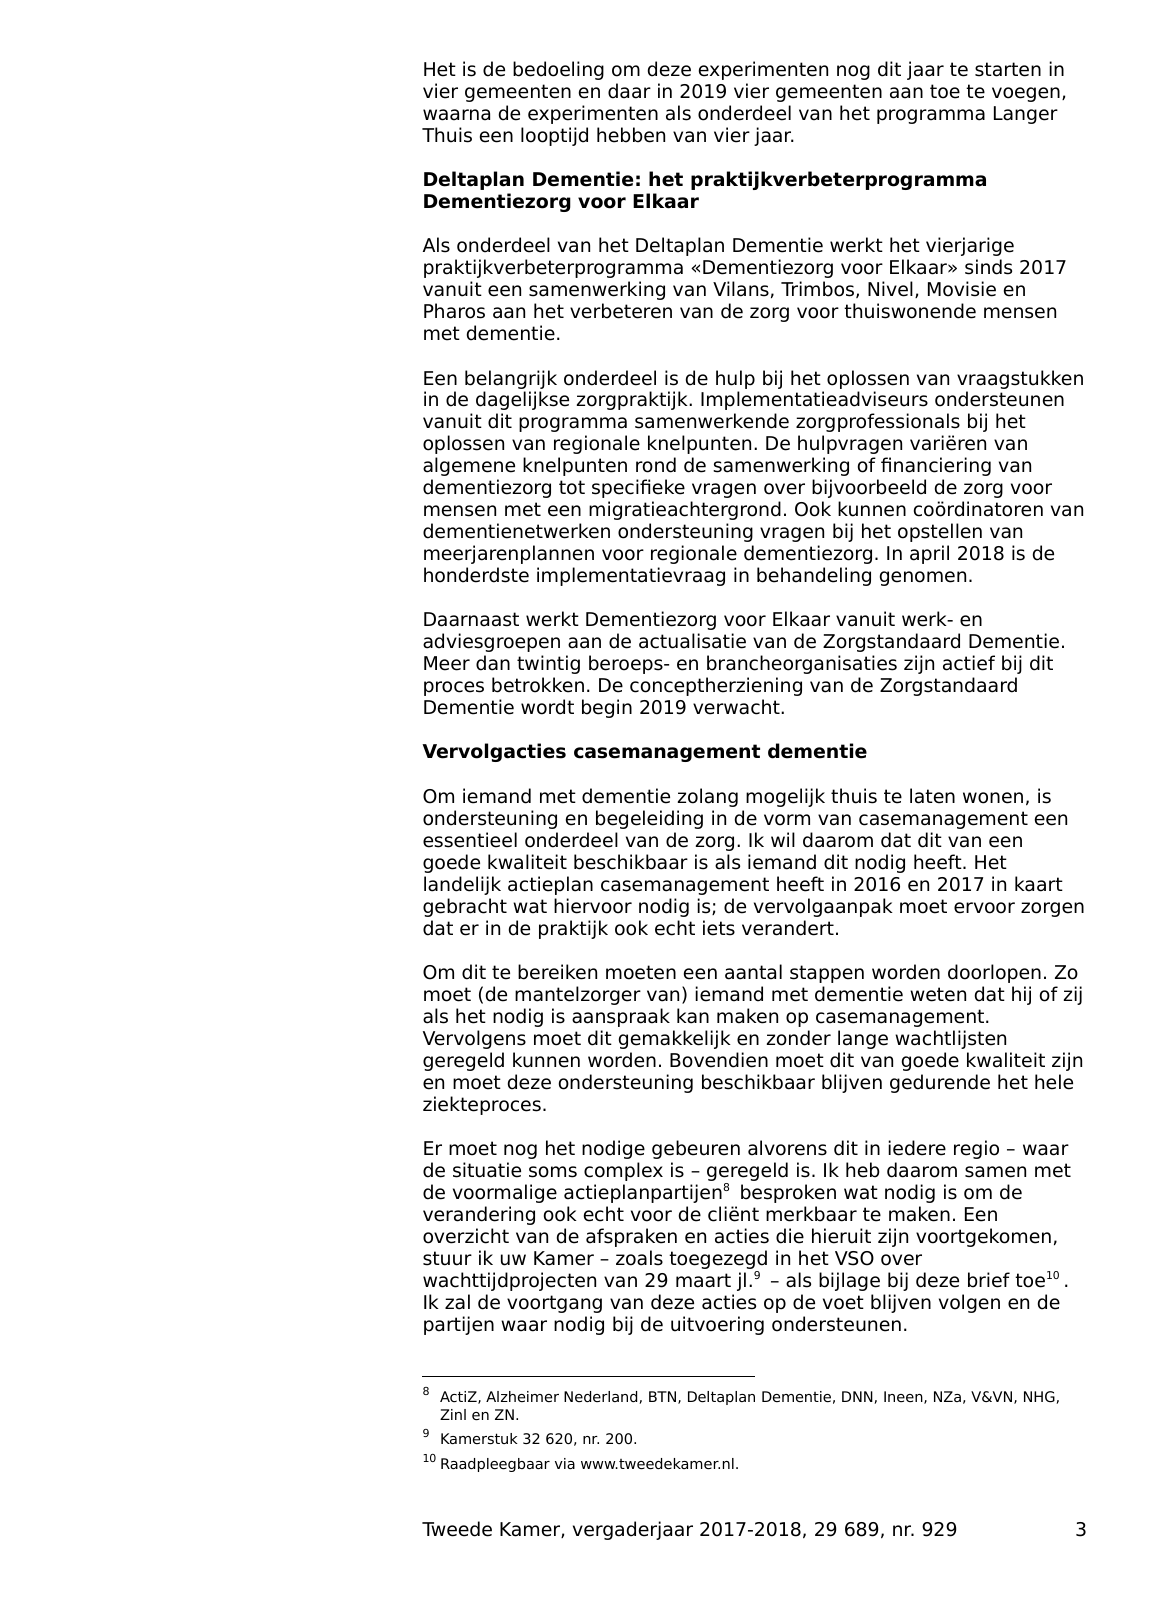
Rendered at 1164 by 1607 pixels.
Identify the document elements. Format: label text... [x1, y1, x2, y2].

text Een belangrijk onderdeel is de hulp bij het oplossen van vraagstukken in de dagelijkse zorgpraktijk. Implementatieadviseurs ondersteunen vanuit dit programma samenwerkende zorgprofessionals bij het oplossen van regionale knelpunten. De hulpvragen variëren van algemene knelpunten rond de samenwerking of financiering van dementiezorg tot specifieke vragen over bijvoorbeeld de zorg voor mensen met een migratieachtergrond. Ook kunnen coördinatoren van dementienetwerken ondersteuning vragen bij het opstellen van meerjarenplannen voor regionale dementiezorg. In april 2018 is de honderdste implementatievraag in behandeling genomen. [422, 367, 1087, 587]
text Om dit te bereiken moeten een aantal stappen worden doorlopen. Zo moet (de mantelzorger van) iemand met dementie weten dat hij of zij als het nodig is aanspraak kan maken op casemanagement. Vervolgens moet dit gemakkelijk en zonder lange wachtlijsten geregeld kunnen worden. Bovendien moet dit van goede kwaliteit zijn en moet deze ondersteuning beschikbaar blijven gedurende het hele ziekteproces. [422, 962, 1087, 1116]
text Er moet nog het nodige gebeuren alvorens dit in iedere regio – waar de situatie soms complex is – geregeld is. Ik heb daarom samen met de voormalige actieplanpartijen besproken wat nodig is om de verandering ook echt voor de cliënt merkbaar te maken. Een overzicht van de afspraken en acties die hieruit zijn voortgekomen, stuur ik uw Kamer – zoals toegezegd in het VSO over wachttijdprojecten van 29 maart jl. – als bijlage bij deze brief toe. Ik zal de voortgang van deze acties op de voet blijven volgen en de partijen waar nodig bij de uitvoering ondersteunen. [422, 1138, 1087, 1336]
text ActiZ, Alzheimer Nederland, BTN, Deltaplan Dementie, DNN, Ineen, NZa, V&VN, NHG, Zinl en ZN. [422, 1385, 1087, 1424]
text Als onderdeel van het Deltaplan Dementie werkt het vierjarige praktijkverbeterprogramma «Dementiezorg voor Elkaar» sinds 2017 vanuit een samenwerking van Vilans, Trimbos, Nivel, Movisie en Pharos aan het verbeteren van de zorg voor thuiswonende mensen met dementie. [422, 235, 1087, 345]
text Kamerstuk 32 620, nr. 200. [422, 1427, 1087, 1449]
text Daarnaast werkt Dementiezorg voor Elkaar vanuit werk- en adviesgroepen aan de actualisatie van de Zorgstandaard Dementie. Meer dan twintig beroeps- en brancheorganisaties zijn actief bij dit proces betrokken. De conceptherziening van de Zorgstandaard Dementie wordt begin 2019 verwacht. [422, 609, 1087, 719]
text Om iemand met dementie zolang mogelijk thuis te laten wonen, is ondersteuning en begeleiding in de vorm van casemanagement een essentieel onderdeel van de zorg. Ik wil daarom dat dit van een goede kwaliteit beschikbaar is als iemand dit nodig heeft. Het landelijk actieplan casemanagement heeft in 2016 en 2017 in kaart gebracht wat hiervoor nodig is; de vervolgaanpak moet ervoor zorgen dat er in de praktijk ook echt iets verandert. [422, 786, 1087, 939]
subtitle Vervolgacties casemanagement dementie [422, 741, 1087, 763]
text Het is de bedoeling om deze experimenten nog dit jaar te starten in vier gemeenten en daar in 2019 vier gemeenten aan toe te voegen, waarna de experimenten als onderdeel van het programma Langer Thuis een looptijd hebben van vier jaar. [422, 59, 1087, 147]
subtitle Deltaplan Dementie: het praktijkverbeterprogramma Dementiezorg voor Elkaar [422, 169, 1087, 213]
text Raadpleegbaar via www.tweedekamer.nl. [422, 1452, 1087, 1474]
